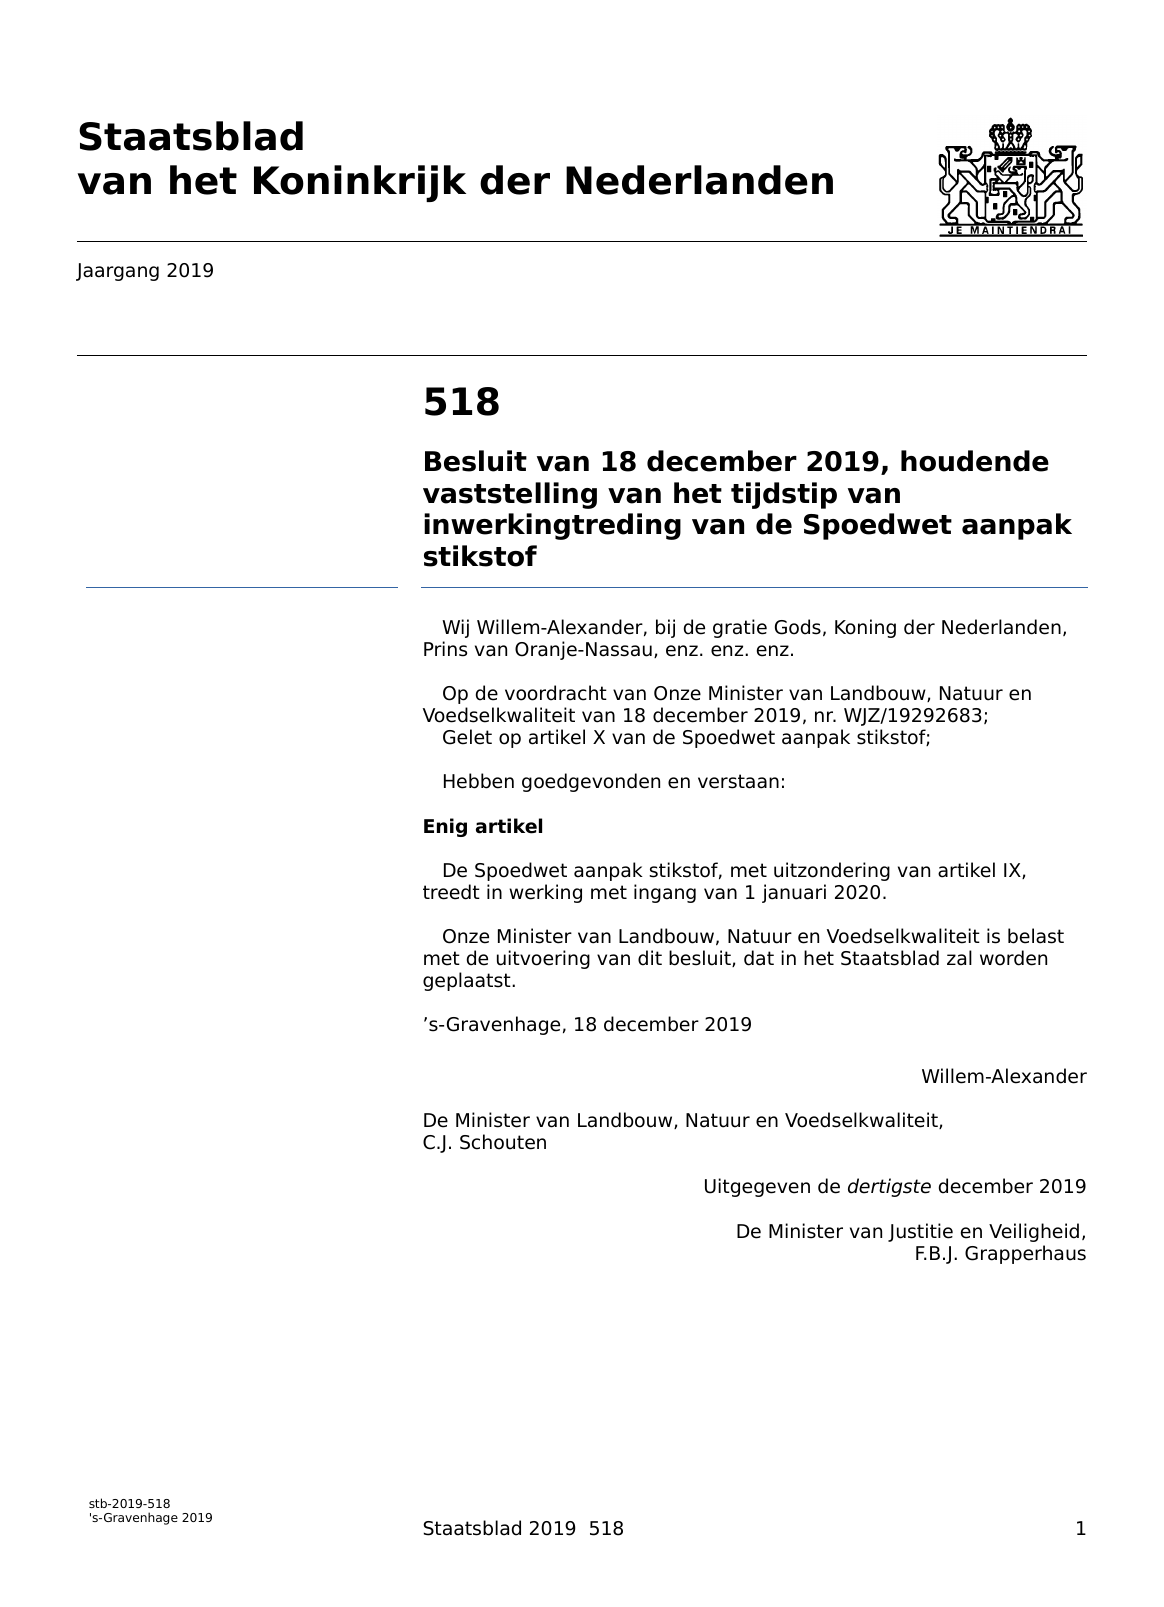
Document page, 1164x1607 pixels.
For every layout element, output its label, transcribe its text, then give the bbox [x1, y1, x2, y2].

text Hebben goedgevonden en verstaan: [422, 771, 1087, 793]
text Besluit van 18 december 2019, houdende vaststelling van het tijdstip van inwerkingtreding van de Spoedwet aanpak stikstof [422, 447, 1087, 573]
text 's-Gravenhage 2019 [88, 1511, 323, 1525]
text Uitgegeven de dertigste december 2019 [422, 1176, 1087, 1198]
subtitle Enig artikel [422, 816, 1087, 838]
text stb-2019-518 [88, 1497, 323, 1511]
text Op de voordracht van Onze Minister van Landbouw, Natuur en Voedselkwaliteit van 18 december 2019, nr. WJZ/19292683; [422, 683, 1087, 727]
text Willem-Alexander [422, 1066, 1087, 1088]
text Wij Willem-Alexander, bij de gratie Gods, Koning der Nederlanden, Prins van Oranje-Nassau, enz. enz. enz. [422, 617, 1087, 661]
text ’s-Gravenhage, 18 december 2019 [422, 1014, 1087, 1036]
table_cell Jaargang 2019 [77, 242, 1087, 355]
text De Minister van Justitie en Veiligheid, F.B.J. Grapperhaus [422, 1221, 1087, 1264]
text De Minister van Landbouw, Natuur en Voedselkwaliteit, C.J. Schouten [422, 1110, 1087, 1154]
table_header [886, 100, 1087, 241]
text De Spoedwet aanpak stikstof, met uitzondering van artikel IX, treedt in werking met ingang van 1 januari 2020. [422, 860, 1087, 904]
text Onze Minister van Landbouw, Natuur en Voedselkwaliteit is belast met de uitvoering van dit besluit, dat in het Staatsblad zal worden geplaatst. [422, 926, 1087, 992]
picture [936, 115, 1087, 240]
text Gelet op artikel X van de Spoedwet aanpak stikstof; [422, 727, 1087, 749]
table_header Staatsblad van het Koninkrijk der Nederlanden [77, 100, 886, 241]
subtitle 518 [422, 381, 1087, 424]
